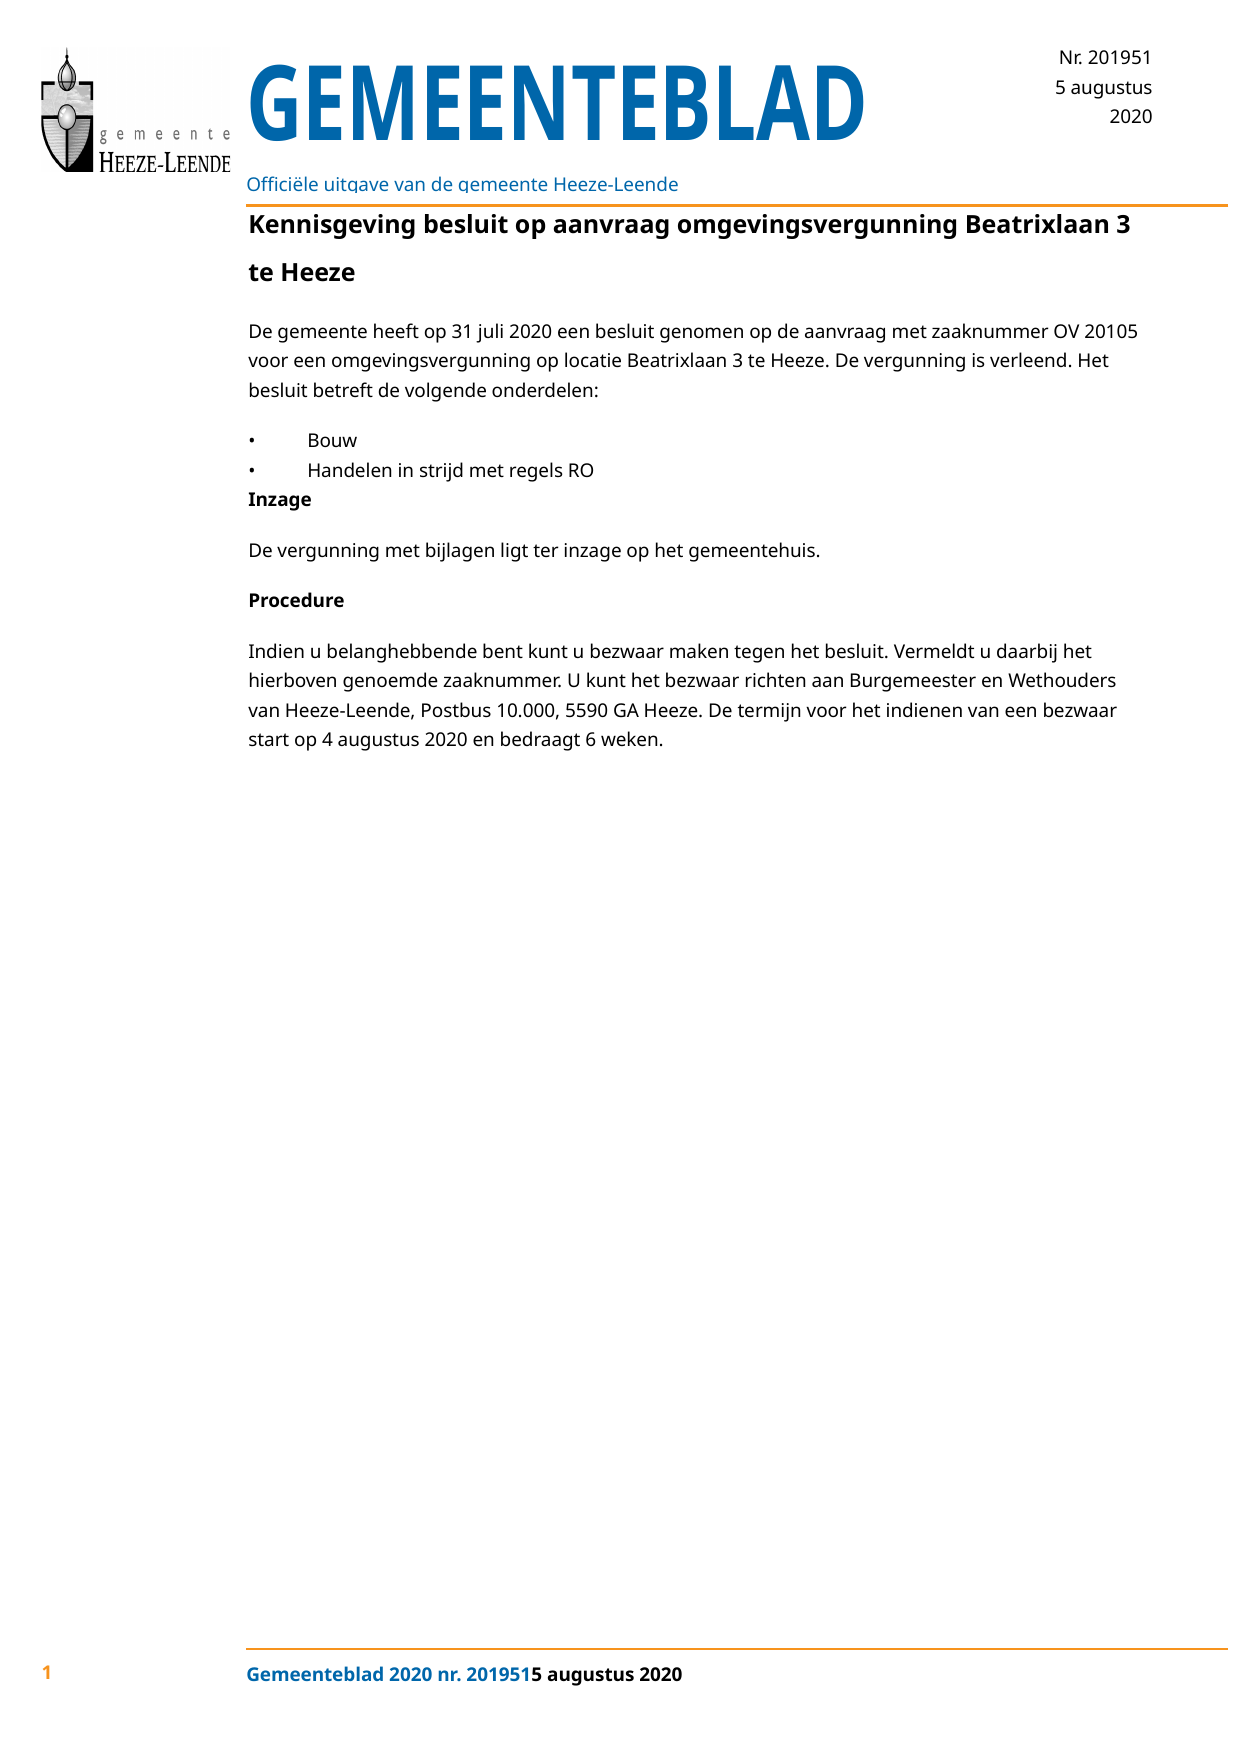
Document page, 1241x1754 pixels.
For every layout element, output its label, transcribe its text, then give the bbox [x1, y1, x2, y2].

text Procedure [248, 587, 1152, 613]
text Indien u belanghebbende bent kunt u bezwaar maken tegen het besluit. Vermeldt u daarbij het hierboven genoemde zaaknummer. U kunt het bezwaar richten aan Burgemeester en Wethouders van Heeze-Leende, Postbus 10.000, 5590 GA Heeze. De termijn voor het indienen van een bezwaar start op 4 augustus 2020 en bedraagt 6 weken. [248, 638, 1152, 752]
list Bouw [248, 427, 1152, 453]
text De gemeente heeft op 31 juli 2020 een besluit genomen op de aanvraag met zaaknummer OV 20105 voor een omgevingsvergunning op locatie Beatrixlaan 3 te Heeze. De vergunning is verleend. Het besluit betreft de volgende onderdelen: [248, 318, 1152, 403]
text Inzage [248, 487, 1152, 512]
list Handelen in strijd met regels RO [248, 457, 1152, 483]
text De vergunning met bijlagen ligt ter inzage op het gemeentehuis. [248, 537, 1152, 563]
picture [41, 47, 231, 172]
text Kennisgeving besluit op aanvraag omgevingsvergunning Beatrixlaan 3 te Heeze [248, 207, 1152, 288]
